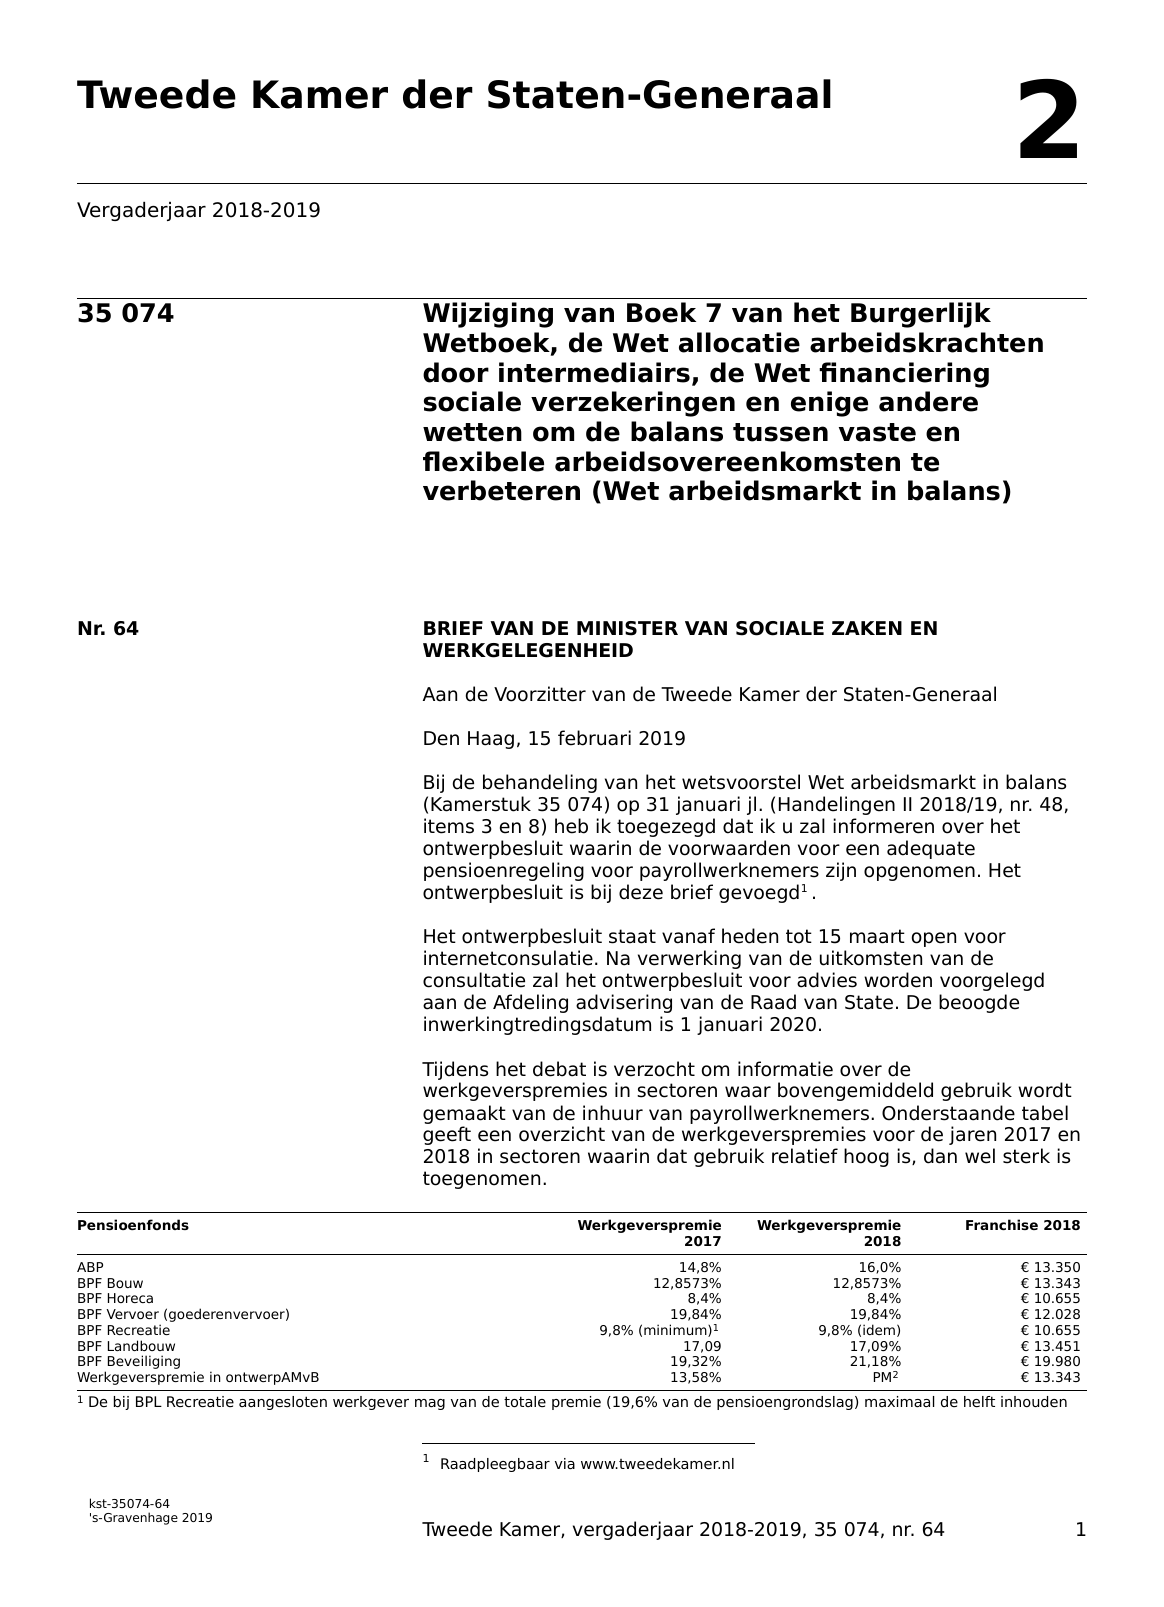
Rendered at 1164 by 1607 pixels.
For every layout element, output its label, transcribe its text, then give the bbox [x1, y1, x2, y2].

table_cell € 19.980 [907, 1354, 1087, 1370]
table_cell PM2 [728, 1370, 907, 1390]
table_cell BPF Beveiliging [77, 1354, 548, 1370]
text Den Haag, 15 februari 2019 [422, 728, 1087, 750]
table_cell 16,0% [728, 1255, 907, 1276]
table_cell 1 De bij BPL Recreatie aangesloten werkgever mag van de totale premie (19,6% van de pensioengrondslag) maximaal de helft inhouden [77, 1391, 1087, 1411]
table_header 2 [886, 59, 1087, 183]
table_cell € 10.655 [907, 1323, 1087, 1338]
table_cell 17,09 [548, 1339, 727, 1354]
table_cell 19,32% [548, 1354, 727, 1370]
table_cell € 13.451 [907, 1339, 1087, 1354]
table_cell Vergaderjaar 2018-2019 [77, 184, 1087, 298]
table_header Pensioenfonds [77, 1213, 548, 1254]
table_cell 9,8% (idem) [728, 1323, 907, 1338]
text Tijdens het debat is verzocht om informatie over de werkgeverspremies in sectoren waar bovengemiddeld gebruik wordt gemaakt van de inhuur van payrollwerknemers. Onderstaande tabel geeft een overzicht van de werkgeverspremies voor de jaren 2017 en 2018 in sectoren waarin dat gebruik relatief hoog is, dan wel sterk is toegenomen. [422, 1058, 1087, 1190]
subtitle Nr. 64 BRIEF VAN DE MINISTER VAN SOCIALE ZAKEN EN WERKGELEGENHEID [77, 618, 1087, 662]
table_cell BPF Recreatie [77, 1323, 548, 1338]
table_cell BPF Horeca [77, 1291, 548, 1307]
table_cell 9,8% (minimum)1 [548, 1323, 727, 1338]
table_cell € 13.343 [907, 1370, 1087, 1390]
text kst-35074-64 [88, 1497, 323, 1511]
table_cell 8,4% [548, 1291, 727, 1307]
table_cell € 10.655 [907, 1291, 1087, 1307]
table_cell 12,8573% [728, 1276, 907, 1291]
table_cell 17,09% [728, 1339, 907, 1354]
text Bij de behandeling van het wetsvoorstel Wet arbeidsmarkt in balans (Kamerstuk 35 074) op 31 januari jl. (Handelingen II 2018/19, nr. 48, items 3 en 8) heb ik toegezegd dat ik u zal informeren over het ontwerpbesluit waarin de voorwaarden voor een adequate pensioenregeling voor payrollwerknemers zijn opgenomen. Het ontwerpbesluit is bij deze brief gevoegd. [422, 772, 1087, 904]
table_cell 19,84% [728, 1307, 907, 1323]
table_cell ABP [77, 1255, 548, 1276]
table_cell 12,8573% [548, 1276, 727, 1291]
table_cell € 13.350 [907, 1255, 1087, 1276]
table_cell 19,84% [548, 1307, 727, 1323]
text Raadpleegbaar via www.tweedekamer.nl [422, 1452, 1087, 1474]
table_header Franchise 2018 [907, 1213, 1087, 1254]
subtitle 35 074 Wijziging van Boek 7 van het Burgerlijk Wetboek, de Wet allocatie arbeidskrachten door intermediairs, de Wet financiering sociale verzekeringen en enige andere wetten om de balans tussen vaste en flexibele arbeidsovereenkomsten te verbeteren (Wet arbeidsmarkt in balans) [77, 299, 1087, 507]
table_header Werkgeverspremie 2017 [548, 1213, 727, 1254]
table_cell 21,18% [728, 1354, 907, 1370]
text Het ontwerpbesluit staat vanaf heden tot 15 maart open voor internetconsulatie. Na verwerking van de uitkomsten van de consultatie zal het ontwerpbesluit voor advies worden voorgelegd aan de Afdeling advisering van de Raad van State. De beoogde inwerkingtredingsdatum is 1 januari 2020. [422, 926, 1087, 1036]
table_cell BPF Vervoer (goederenvervoer) [77, 1307, 548, 1323]
table_header Tweede Kamer der Staten-Generaal [77, 59, 886, 183]
table_cell 8,4% [728, 1291, 907, 1307]
text 's-Gravenhage 2019 [88, 1511, 323, 1525]
table_cell BPF Bouw [77, 1276, 548, 1291]
table_header Werkgeverspremie 2018 [728, 1213, 907, 1254]
text Aan de Voorzitter van de Tweede Kamer der Staten-Generaal [422, 684, 1087, 706]
table_cell € 13.343 [907, 1276, 1087, 1291]
table_cell Werkgeverspremie in ontwerpAMvB [77, 1370, 548, 1390]
table_cell 14,8% [548, 1255, 727, 1276]
table_cell € 12.028 [907, 1307, 1087, 1323]
table_cell 13,58% [548, 1370, 727, 1390]
table_cell BPF Landbouw [77, 1339, 548, 1354]
